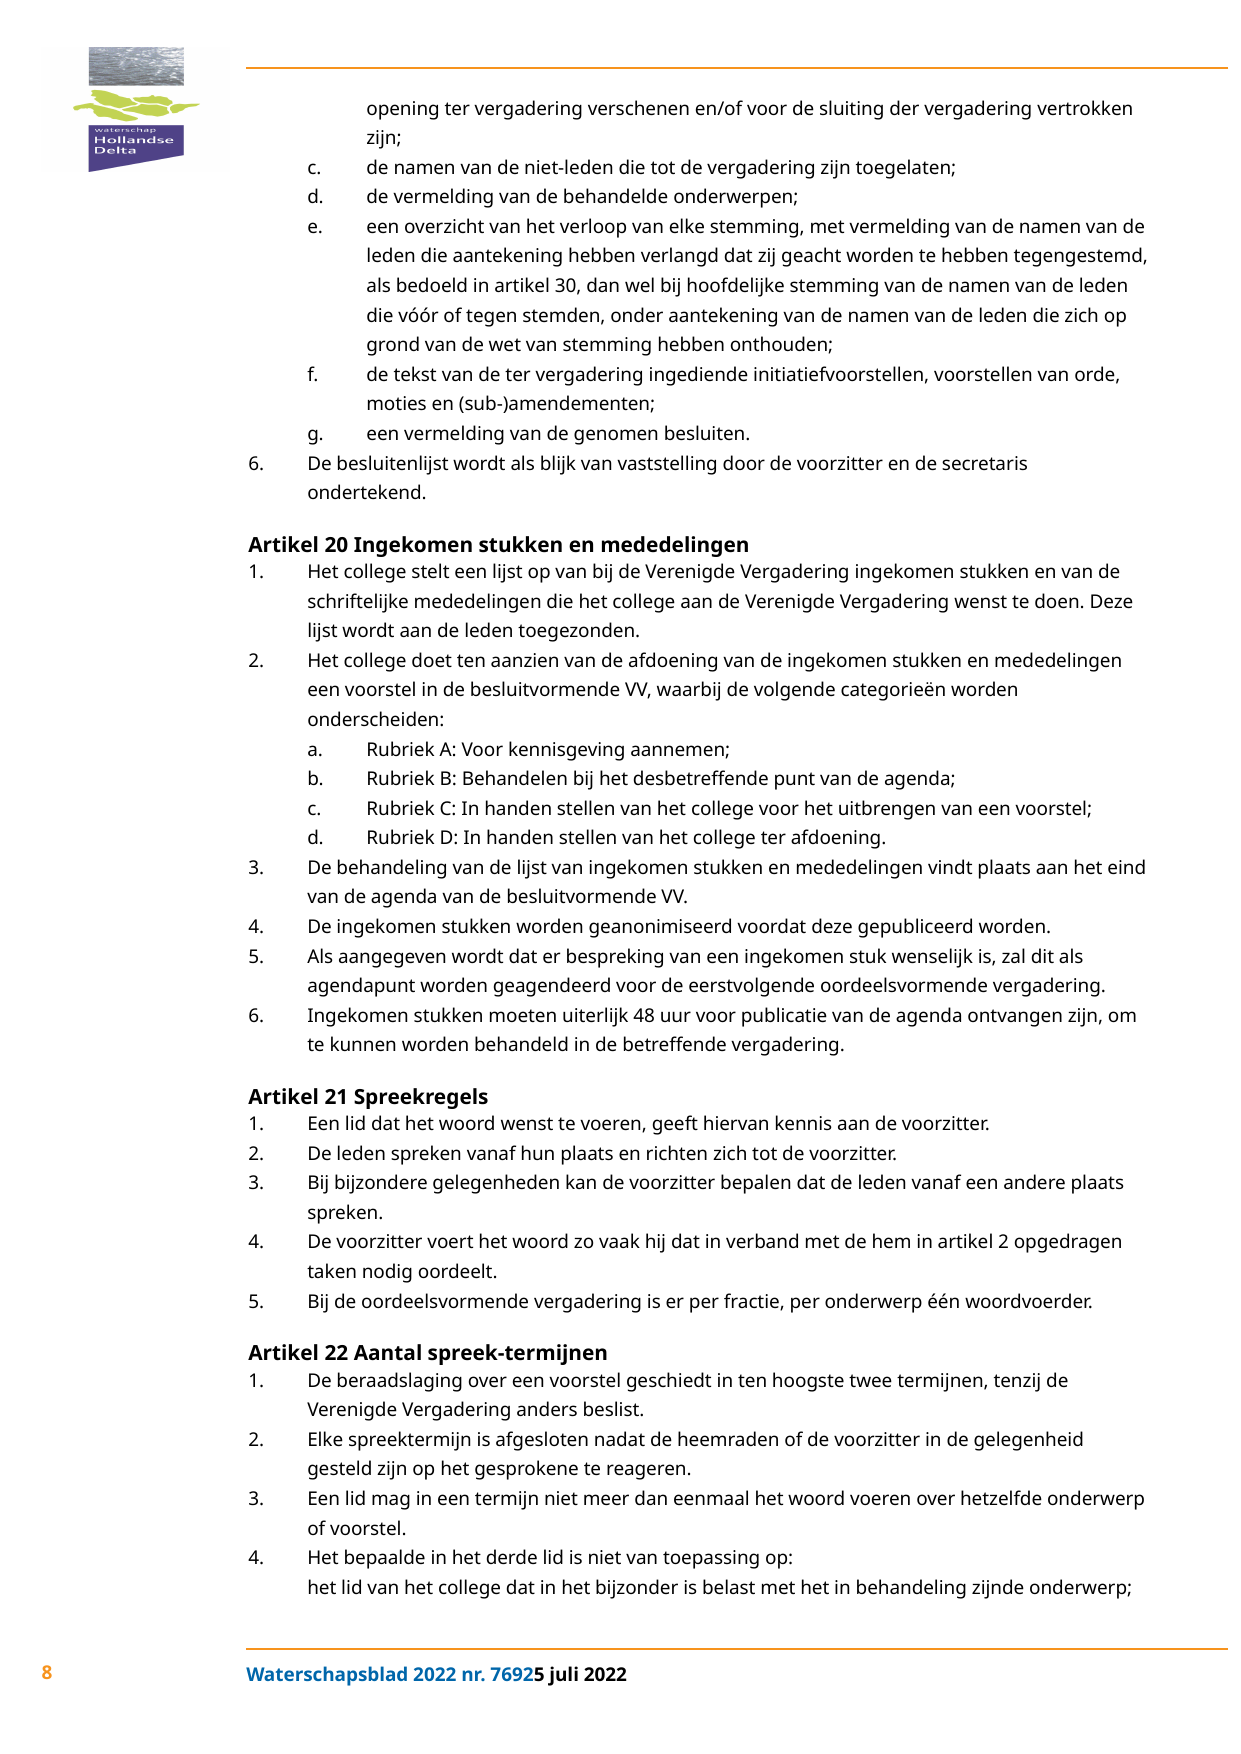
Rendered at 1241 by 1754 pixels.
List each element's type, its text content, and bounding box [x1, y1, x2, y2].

list het lid van het college dat in het bijzonder is belast met het in behandeling zijnde onderwerp; [248, 1574, 1152, 1599]
list de namen van de niet-leden die tot de vergadering zijn toegelaten; [307, 154, 1152, 180]
list De ingekomen stukken worden geanonimiseerd voordat deze gepubliceerd worden. [248, 913, 1152, 939]
list Elke spreektermijn is afgesloten nadat de heemraden of de voorzitter in de gelegenheid gesteld zijn op het gesprokene te reageren. [248, 1426, 1152, 1481]
list De voorzitter voert het woord zo vaak hij dat in verband met de hem in artikel 2 opgedragen taken nodig oordeelt. [248, 1229, 1152, 1284]
list Het college stelt een lijst op van bij de Verenigde Vergadering ingekomen stukken en van de schriftelijke mededelingen die het college aan de Verenigde Vergadering wenst te doen. Deze lijst wordt aan de leden toegezonden. [248, 558, 1152, 643]
list Het bepaalde in het derde lid is niet van toepassing op: [248, 1544, 1152, 1570]
list de tekst van de ter vergadering ingediende initiatiefvoorstellen, voorstellen van orde, moties en (sub-)amendementen; [307, 361, 1152, 416]
text Artikel 22 Aantal spreek-termijnen [248, 1338, 1152, 1367]
text Artikel 21 Spreekregels [248, 1082, 1152, 1110]
list Bij de oordeelsvormende vergadering is er per fractie, per onderwerp één woordvoerder. [248, 1288, 1152, 1314]
list De behandeling van de lijst van ingekomen stukken en mededelingen vindt plaats aan het eind van de agenda van de besluitvormende VV. [248, 854, 1152, 909]
list Rubriek A: Voor kennisgeving aannemen; [307, 736, 1152, 761]
list Als aangegeven wordt dat er bespreking van een ingekomen stuk wenselijk is, zal dit als agendapunt worden geagendeerd voor de eerstvolgende oordeelsvormende vergadering. [248, 943, 1152, 998]
list opening ter vergadering verschenen en/of voor de sluiting der vergadering vertrokken zijn; [307, 95, 1152, 150]
list Een lid mag in een termijn niet meer dan eenmaal het woord voeren over hetzelfde onderwerp of voorstel. [248, 1485, 1152, 1540]
list De leden spreken vanaf hun plaats en richten zich tot de voorzitter. [248, 1140, 1152, 1166]
list een overzicht van het verloop van elke stemming, met vermelding van de namen van de leden die aantekening hebben verlangd dat zij geacht worden te hebben tegengestemd, als bedoeld in artikel 30, dan wel bij hoofdelijke stemming van de namen van de leden die vóór of tegen stemden, onder aantekening van de namen van de leden die zich op grond van de wet van stemming hebben onthouden; [307, 213, 1152, 357]
list Ingekomen stukken moeten uiterlijk 48 uur voor publicatie van de agenda ontvangen zijn, om te kunnen worden behandeld in de betreffende vergadering. [248, 1002, 1152, 1057]
list een vermelding van de genomen besluiten. [307, 420, 1152, 446]
list de vermelding van de behandelde onderwerpen; [307, 183, 1152, 209]
picture [41, 47, 231, 172]
text Artikel 20 Ingekomen stukken en mededelingen [248, 530, 1152, 558]
list Bij bijzondere gelegenheden kan de voorzitter bepalen dat de leden vanaf een andere plaats spreken. [248, 1169, 1152, 1225]
list Het college doet ten aanzien van de afdoening van de ingekomen stukken en mededelingen een voorstel in de besluitvormende VV, waarbij de volgende categorieën worden onderscheiden: [248, 647, 1152, 732]
list De beraadslaging over een voorstel geschiedt in ten hoogste twee termijnen, tenzij de Verenigde Vergadering anders beslist. [248, 1367, 1152, 1422]
list Een lid dat het woord wenst te voeren, geeft hiervan kennis aan de voorzitter. [248, 1110, 1152, 1136]
list De besluitenlijst wordt als blijk van vaststelling door de voorzitter en de secretaris ondertekend. [248, 450, 1152, 505]
list Rubriek D: In handen stellen van het college ter afdoening. [307, 824, 1152, 850]
list Rubriek C: In handen stellen van het college voor het uitbrengen van een voorstel; [307, 795, 1152, 821]
list Rubriek B: Behandelen bij het desbetreffende punt van de agenda; [307, 765, 1152, 791]
